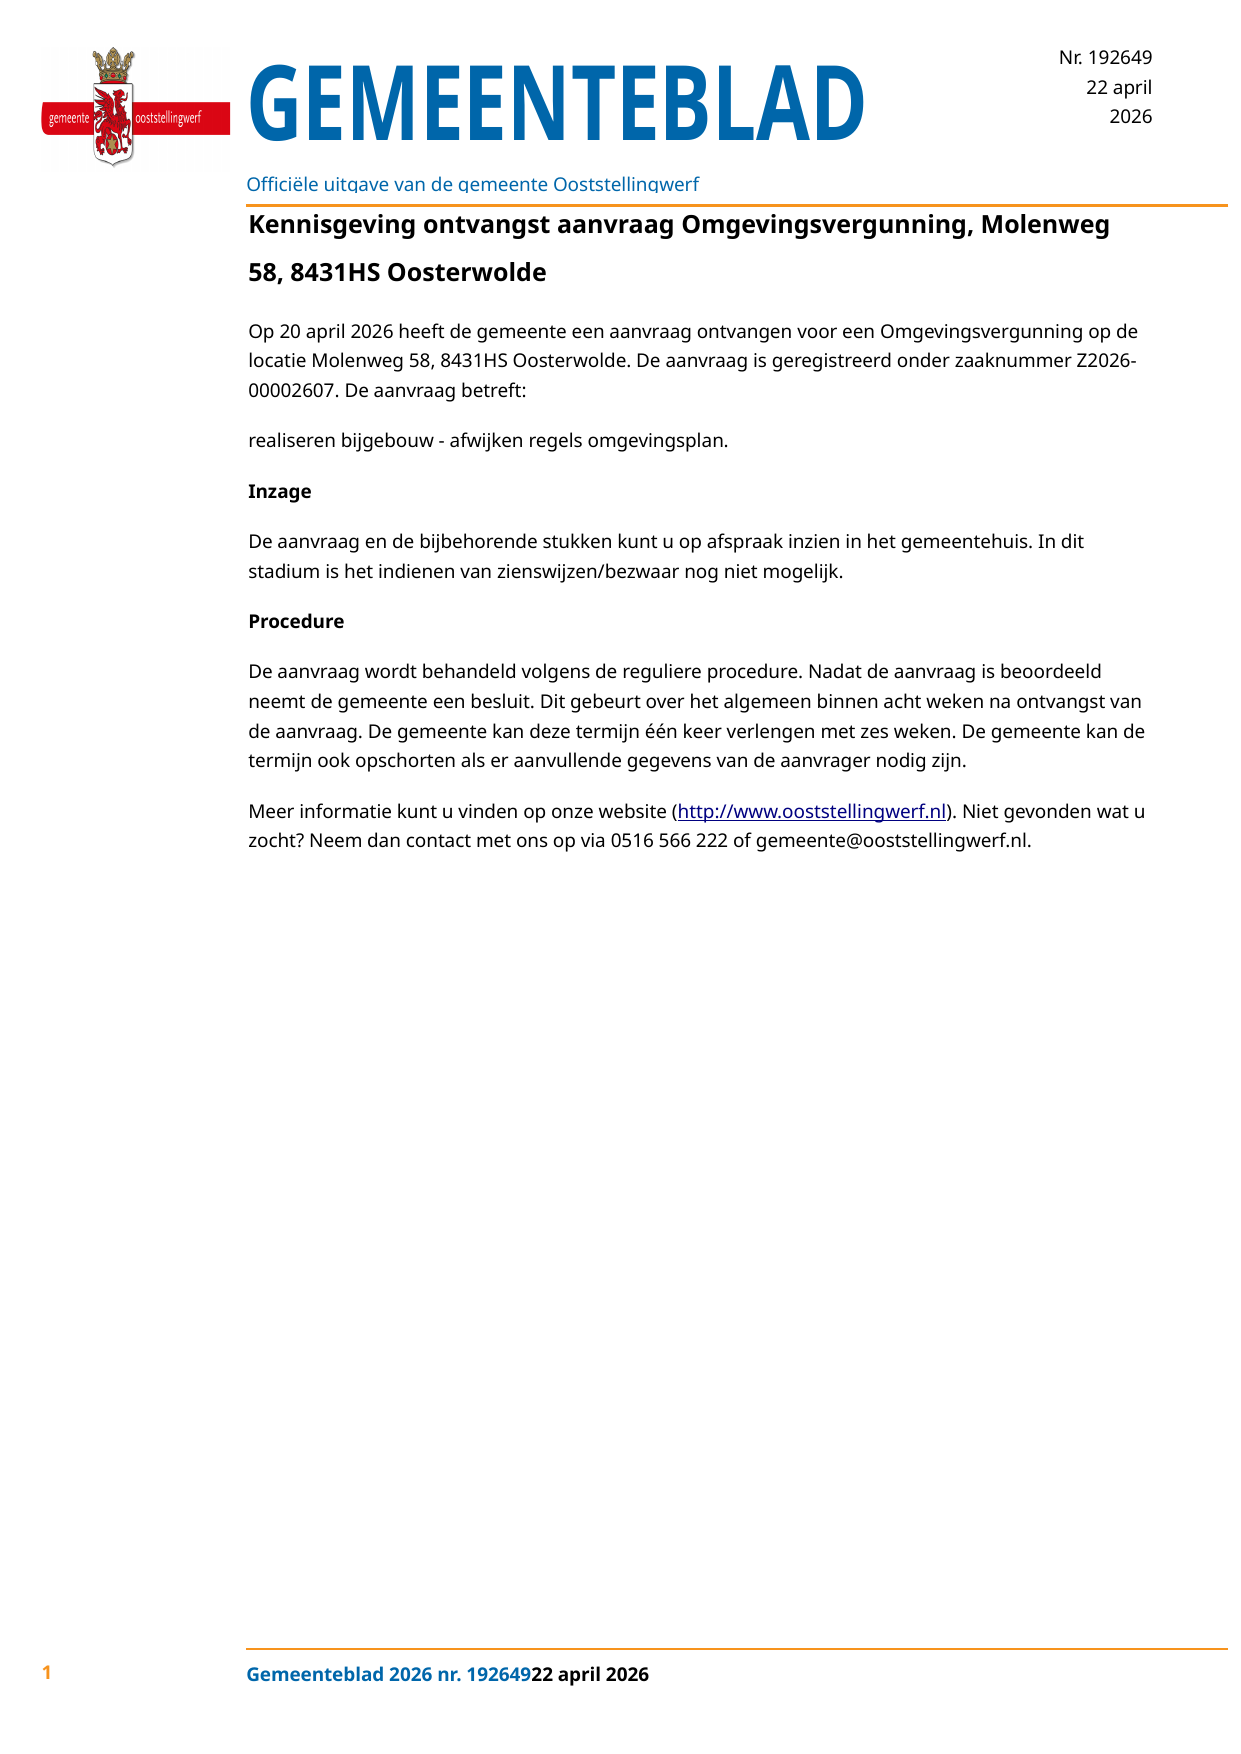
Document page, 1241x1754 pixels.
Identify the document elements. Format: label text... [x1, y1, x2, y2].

text Procedure [248, 608, 1152, 634]
text Kennisgeving ontvangst aanvraag Omgevingsvergunning, Molenweg 58, 8431HS Oosterwolde [248, 207, 1152, 288]
picture [41, 47, 231, 172]
text Inzage [248, 478, 1152, 504]
text realiseren bijgebouw - afwijken regels omgevingsplan. [248, 427, 1152, 453]
text Meer informatie kunt u vinden op onze website (http://www.ooststellingwerf.nl). Niet gevonden wat u zocht? Neem dan contact met ons op via 0516 566 222 of gemeente@ooststellingwerf.nl. [248, 798, 1152, 853]
text Op 20 april 2026 heeft de gemeente een aanvraag ontvangen voor een Omgevingsvergunning op de locatie Molenweg 58, 8431HS Oosterwolde. De aanvraag is geregistreerd onder zaaknummer Z2026-00002607. De aanvraag betreft: [248, 318, 1152, 403]
text De aanvraag en de bijbehorende stukken kunt u op afspraak inzien in het gemeentehuis. In dit stadium is het indienen van zienswijzen/bezwaar nog niet mogelijk. [248, 528, 1152, 584]
text De aanvraag wordt behandeld volgens de reguliere procedure. Nadat de aanvraag is beoordeeld neemt de gemeente een besluit. Dit gebeurt over het algemeen binnen acht weken na ontvangst van de aanvraag. De gemeente kan deze termijn één keer verlengen met zes weken. De gemeente kan de termijn ook opschorten als er aanvullende gegevens van de aanvrager nodig zijn. [248, 659, 1152, 773]
